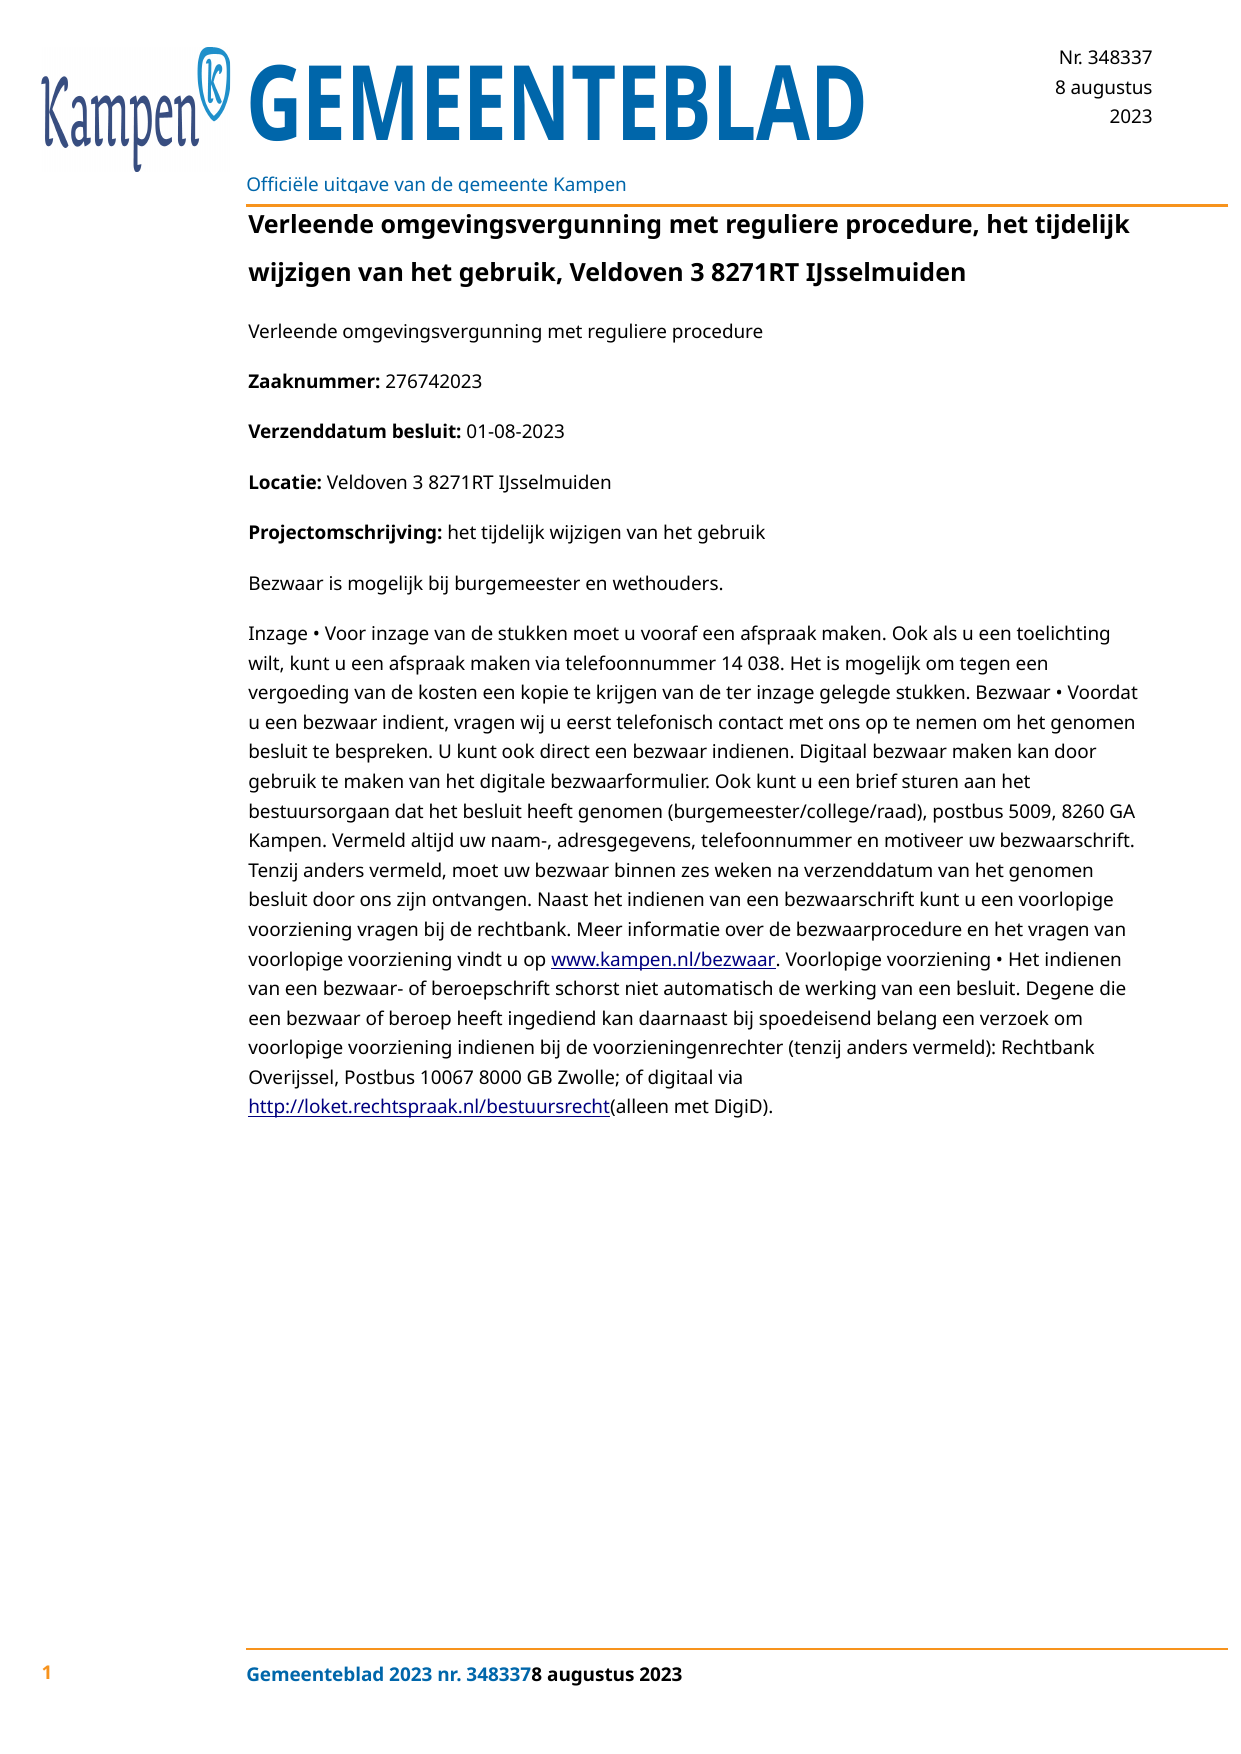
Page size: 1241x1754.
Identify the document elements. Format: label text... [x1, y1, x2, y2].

text Zaaknummer: 276742023 [248, 368, 1152, 394]
text Locatie: Veldoven 3 8271RT IJsselmuiden [248, 469, 1152, 495]
text Verleende omgevingsvergunning met reguliere procedure, het tijdelijk wijzigen van het gebruik, Veldoven 3 8271RT IJsselmuiden [248, 207, 1152, 288]
text Bezwaar is mogelijk bij burgemeester en wethouders. [248, 570, 1152, 596]
text Projectomschrijving: het tijdelijk wijzigen van het gebruik [248, 519, 1152, 545]
picture [41, 47, 231, 172]
text Inzage • Voor inzage van de stukken moet u vooraf een afspraak maken. Ook als u een toelichting wilt, kunt u een afspraak maken via telefoonnummer 14 038. Het is mogelijk om tegen een vergoeding van de kosten een kopie te krijgen van de ter inzage gelegde stukken. Bezwaar • Voordat u een bezwaar indient, vragen wij u eerst telefonisch contact met ons op te nemen om het genomen besluit te bespreken. U kunt ook direct een bezwaar indienen. Digitaal bezwaar maken kan door gebruik te maken van het digitale bezwaarformulier. Ook kunt u een brief sturen aan het bestuursorgaan dat het besluit heeft genomen (burgemeester/college/raad), postbus 5009, 8260 GA Kampen. Vermeld altijd uw naam-, adresgegevens, telefoonnummer en motiveer uw bezwaarschrift. Tenzij anders vermeld, moet uw bezwaar binnen zes weken na verzenddatum van het genomen besluit door ons zijn ontvangen. Naast het indienen van een bezwaarschrift kunt u een voorlopige voorziening vragen bij de rechtbank. Meer informatie over de bezwaarprocedure en het vragen van voorlopige voorziening vindt u op www.kampen.nl/bezwaar. Voorlopige voorziening • Het indienen van een bezwaar- of beroepschrift schorst niet automatisch de werking van een besluit. Degene die een bezwaar of beroep heeft ingediend kan daarnaast bij spoedeisend belang een verzoek om voorlopige voorziening indienen bij de voorzieningenrechter (tenzij anders vermeld): Rechtbank Overijssel, Postbus 10067 8000 GB Zwolle; of digitaal via http://loket.rechtspraak.nl/bestuursrecht(alleen met DigiD). [248, 620, 1152, 1119]
text Verzenddatum besluit: 01-08-2023 [248, 419, 1152, 444]
text Verleende omgevingsvergunning met reguliere procedure [248, 318, 1152, 344]
